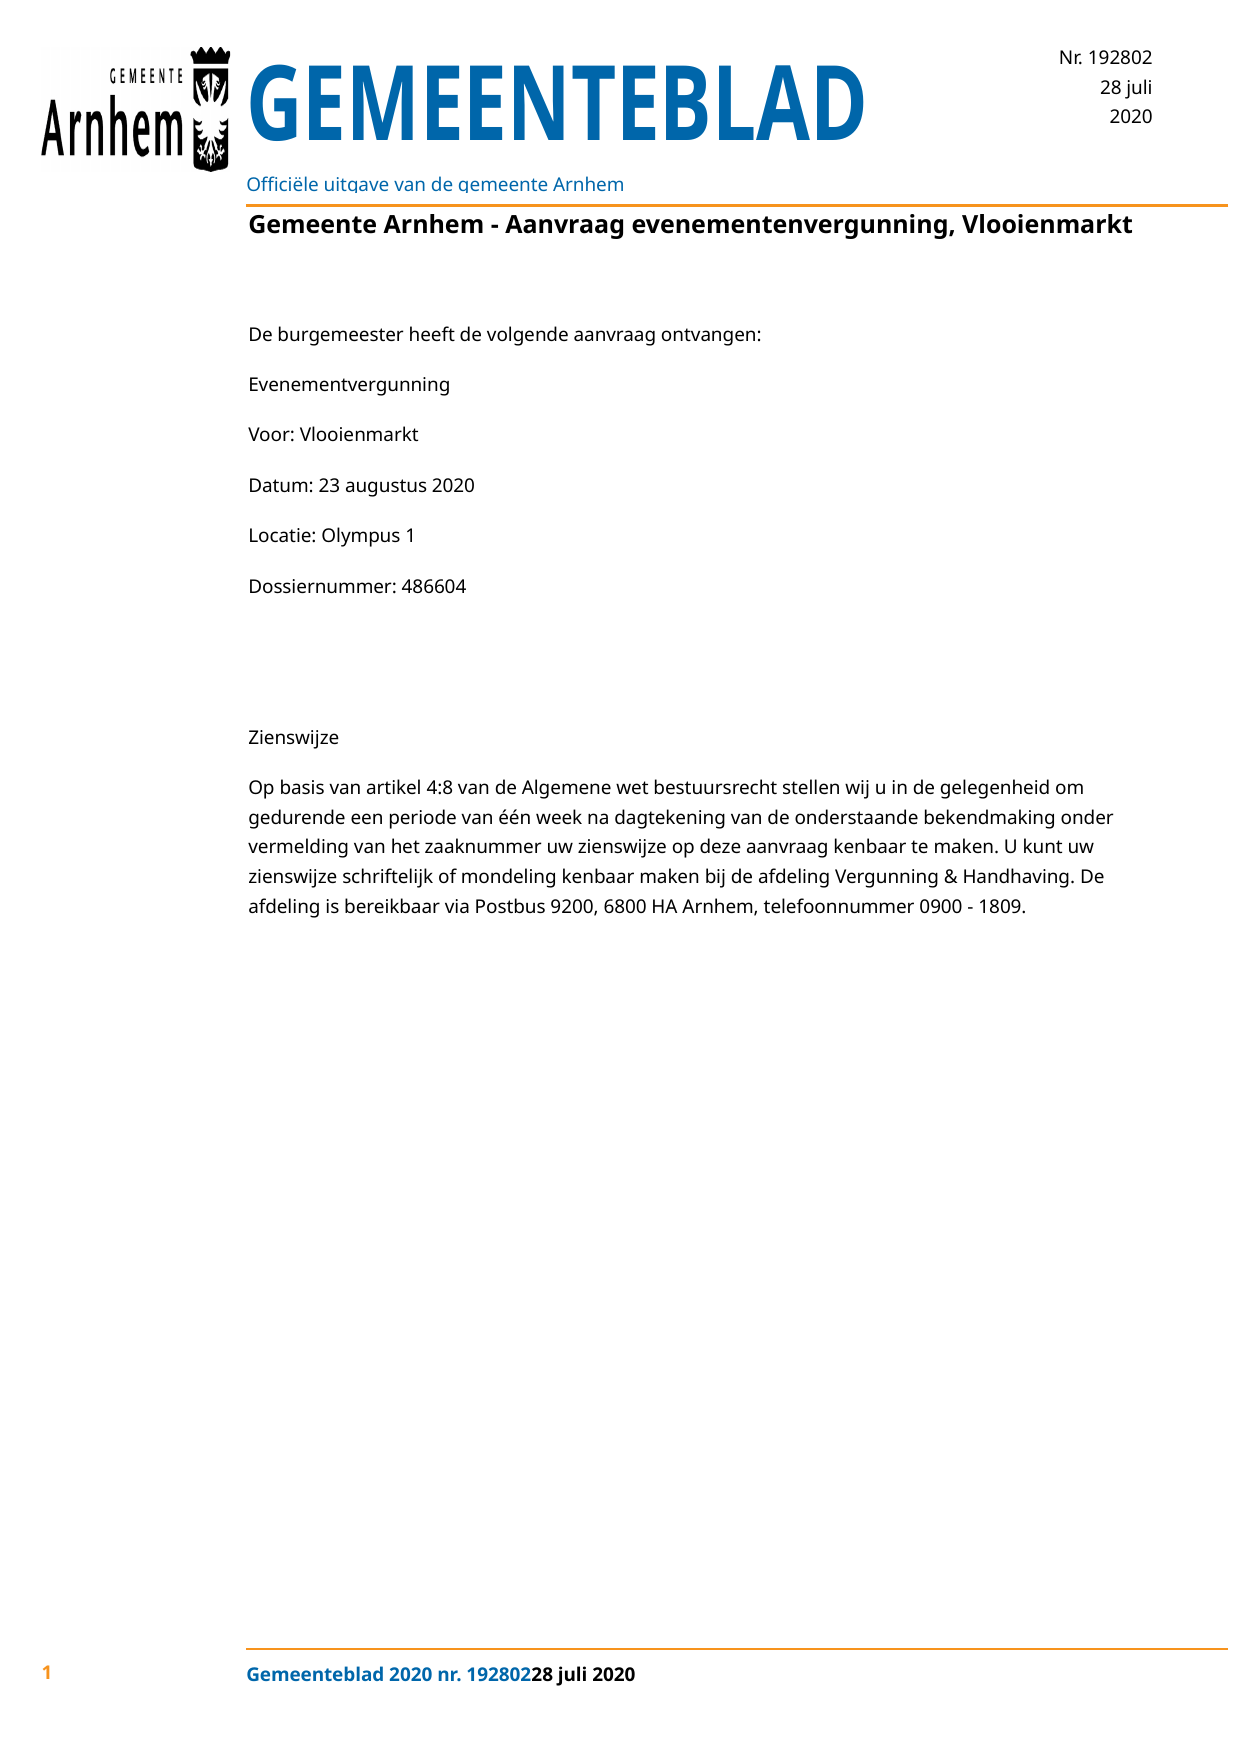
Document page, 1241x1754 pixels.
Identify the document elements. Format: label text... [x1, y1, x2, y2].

text Datum: 23 augustus 2020 [248, 472, 1152, 498]
text Evenementvergunning [248, 371, 1152, 397]
picture [41, 47, 231, 172]
text De burgemeester heeft de volgende aanvraag ontvangen: [248, 321, 1152, 346]
text Zienswijze [248, 724, 1152, 750]
text Dossiernummer: 486604 [248, 573, 1152, 598]
text Op basis van artikel 4:8 van de Algemene wet bestuursrecht stellen wij u in de gelegenheid om gedurende een periode van één week na dagtekening van de onderstaande bekendmaking onder vermelding van het zaaknummer uw zienswijze op deze aanvraag kenbaar te maken. U kunt uw zienswijze schriftelijk of mondeling kenbaar maken bij de afdeling Vergunning & Handhaving. De afdeling is bereikbaar via Postbus 9200, 6800 HA Arnhem, telefoonnummer 0900 - 1809. [248, 774, 1152, 918]
text Locatie: Olympus 1 [248, 522, 1152, 548]
text Gemeente Arnhem - Aanvraag evenementenvergunning, Vlooienmarkt [248, 207, 1152, 241]
text Voor: Vlooienmarkt [248, 422, 1152, 447]
